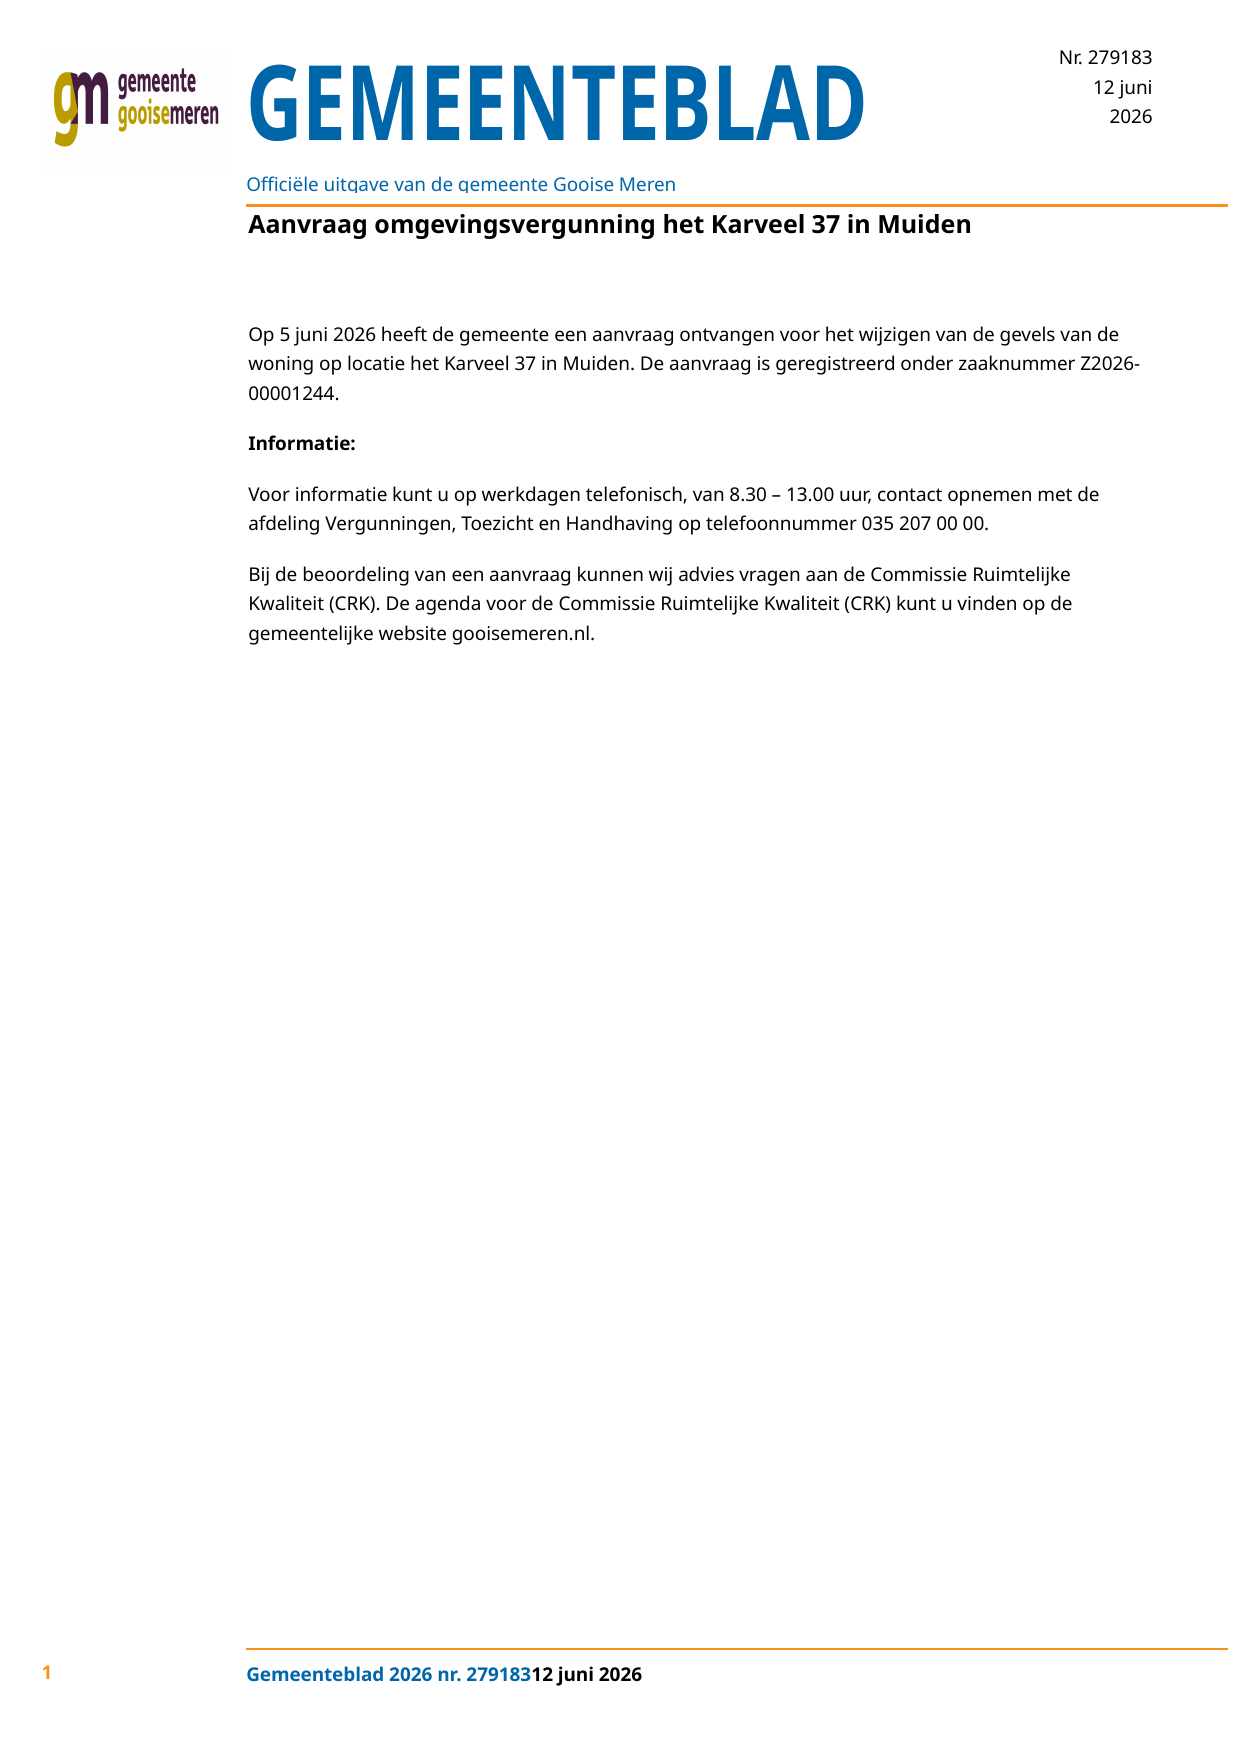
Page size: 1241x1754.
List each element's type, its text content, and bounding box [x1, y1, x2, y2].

text Op 5 juni 2026 heeft de gemeente een aanvraag ontvangen voor het wijzigen van de gevels van de woning op locatie het Karveel 37 in Muiden. De aanvraag is geregistreerd onder zaaknummer Z2026-00001244. [248, 321, 1152, 406]
text Voor informatie kunt u op werkdagen telefonisch, van 8.30 – 13.00 uur, contact opnemen met de afdeling Vergunningen, Toezicht en Handhaving op telefoonnummer 035 207 00 00. [248, 481, 1152, 536]
text Informatie: [248, 430, 1152, 456]
text Bij de beoordeling van een aanvraag kunnen wij advies vragen aan de Commissie Ruimtelijke Kwaliteit (CRK). De agenda voor de Commissie Ruimtelijke Kwaliteit (CRK) kunt u vinden op de gemeentelijke website gooisemeren.nl. [248, 561, 1152, 646]
picture [41, 47, 231, 172]
text Aanvraag omgevingsvergunning het Karveel 37 in Muiden [248, 207, 1152, 241]
